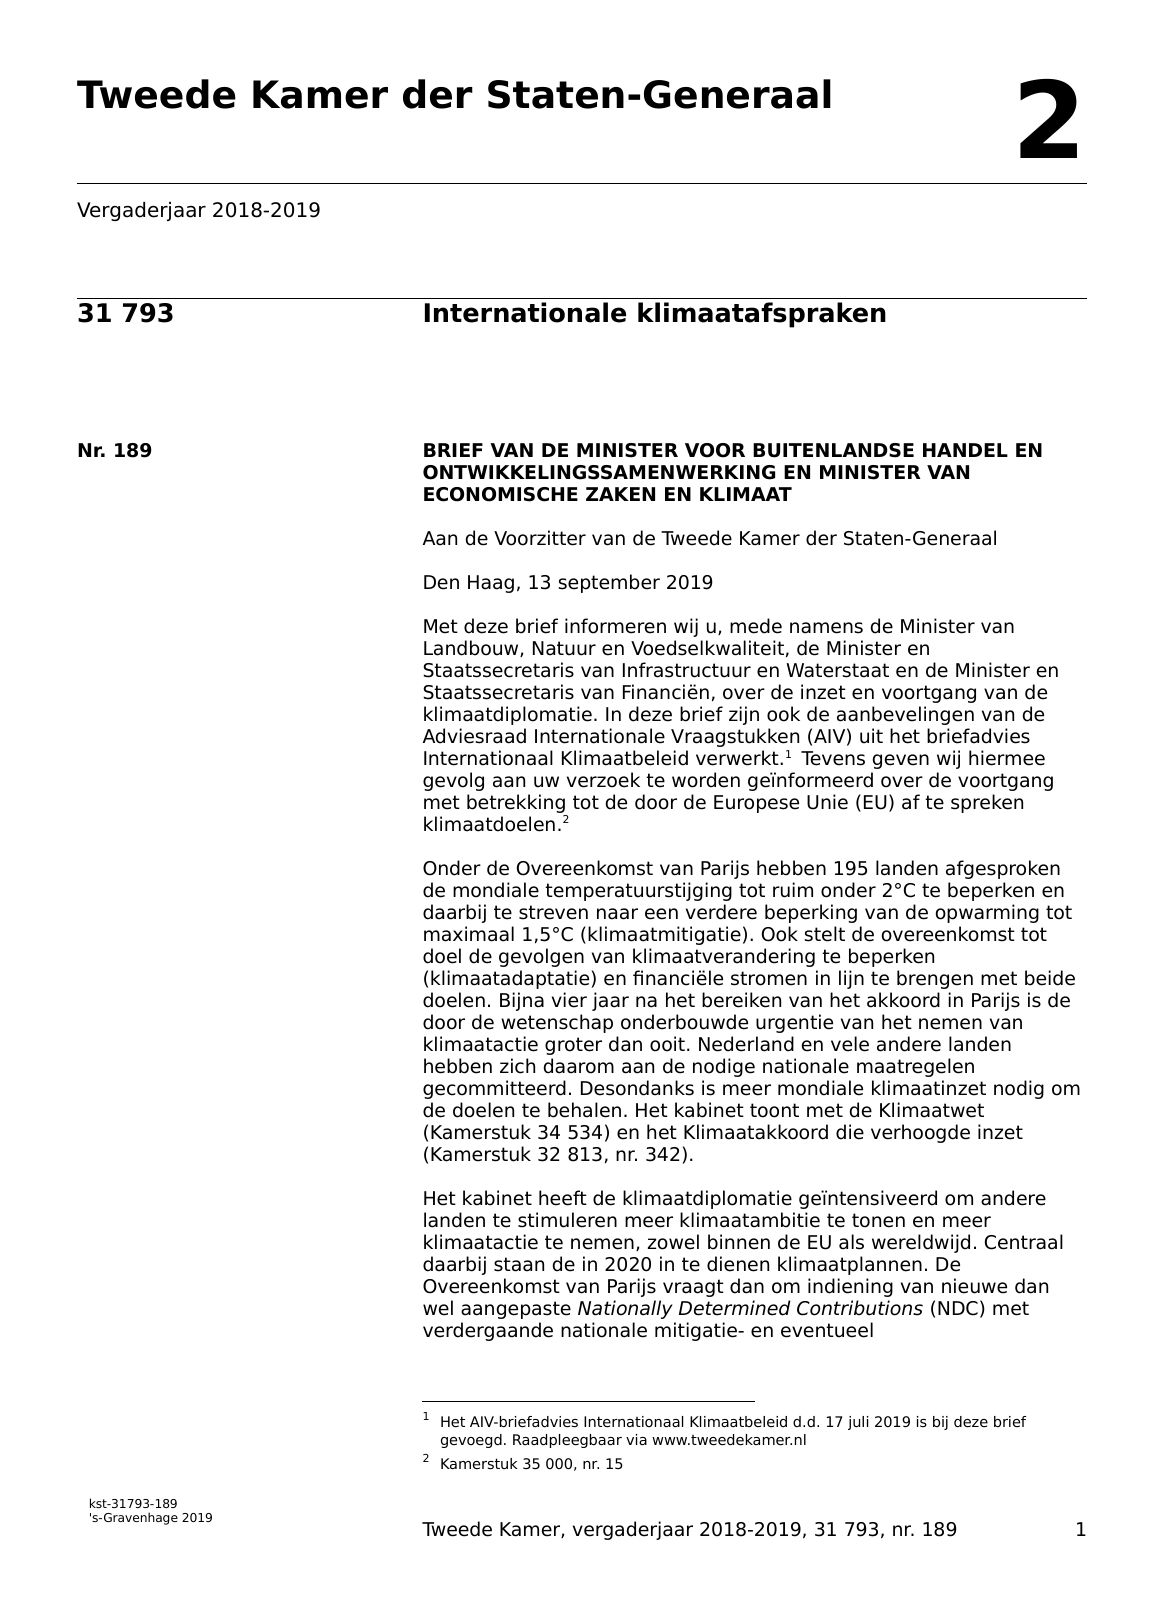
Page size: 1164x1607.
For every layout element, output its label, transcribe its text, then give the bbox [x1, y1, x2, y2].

text Aan de Voorzitter van de Tweede Kamer der Staten-Generaal [422, 528, 1087, 550]
text Den Haag, 13 september 2019 [422, 572, 1087, 594]
subtitle Nr. 189 BRIEF VAN DE MINISTER VOOR BUITENLANDSE HANDEL EN ONTWIKKELINGSSAMENWERKING EN MINISTER VAN ECONOMISCHE ZAKEN EN KLIMAAT [77, 440, 1087, 506]
text Het kabinet heeft de klimaatdiplomatie geïntensiveerd om andere landen te stimuleren meer klimaatambitie te tonen en meer klimaatactie te nemen, zowel binnen de EU als wereldwijd. Centraal daarbij staan de in 2020 in te dienen klimaatplannen. De Overeenkomst van Parijs vraagt dan om indiening van nieuwe dan wel aangepaste Nationally Determined Contributions (NDC) met verdergaande nationale mitigatie- en eventueel [422, 1188, 1087, 1342]
table_cell Vergaderjaar 2018-2019 [77, 184, 1087, 298]
text 's-Gravenhage 2019 [88, 1511, 323, 1525]
table_header Tweede Kamer der Staten-Generaal [77, 59, 886, 183]
text Onder de Overeenkomst van Parijs hebben 195 landen afgesproken de mondiale temperatuurstijging tot ruim onder 2°C te beperken en daarbij te streven naar een verdere beperking van de opwarming tot maximaal 1,5°C (klimaatmitigatie). Ook stelt de overeenkomst tot doel de gevolgen van klimaatverandering te beperken (klimaatadaptatie) en financiële stromen in lijn te brengen met beide doelen. Bijna vier jaar na het bereiken van het akkoord in Parijs is de door de wetenschap onderbouwde urgentie van het nemen van klimaatactie groter dan ooit. Nederland en vele andere landen hebben zich daarom aan de nodige nationale maatregelen gecommitteerd. Desondanks is meer mondiale klimaatinzet nodig om de doelen te behalen. Het kabinet toont met de Klimaatwet (Kamerstuk 34 534) en het Klimaatakkoord die verhoogde inzet (Kamerstuk 32 813, nr. 342). [422, 858, 1087, 1166]
text Kamerstuk 35 000, nr. 15 [422, 1452, 1087, 1474]
text kst-31793-189 [88, 1497, 323, 1511]
subtitle 31 793 Internationale klimaatafspraken [77, 299, 1087, 329]
text Met deze brief informeren wij u, mede namens de Minister van Landbouw, Natuur en Voedselkwaliteit, de Minister en Staatssecretaris van Infrastructuur en Waterstaat en de Minister en Staatssecretaris van Financiën, over de inzet en voortgang van de klimaatdiplomatie. In deze brief zijn ook de aanbevelingen van de Adviesraad Internationale Vraagstukken (AIV) uit het briefadvies Internationaal Klimaatbeleid verwerkt. Tevens geven wij hiermee gevolg aan uw verzoek te worden geïnformeerd over de voortgang met betrekking tot de door de Europese Unie (EU) af te spreken klimaatdoelen. [422, 616, 1087, 836]
text Het AIV-briefadvies Internationaal Klimaatbeleid d.d. 17 juli 2019 is bij deze brief gevoegd. Raadpleegbaar via www.tweedekamer.nl [422, 1410, 1087, 1449]
table_header 2 [886, 59, 1087, 183]
